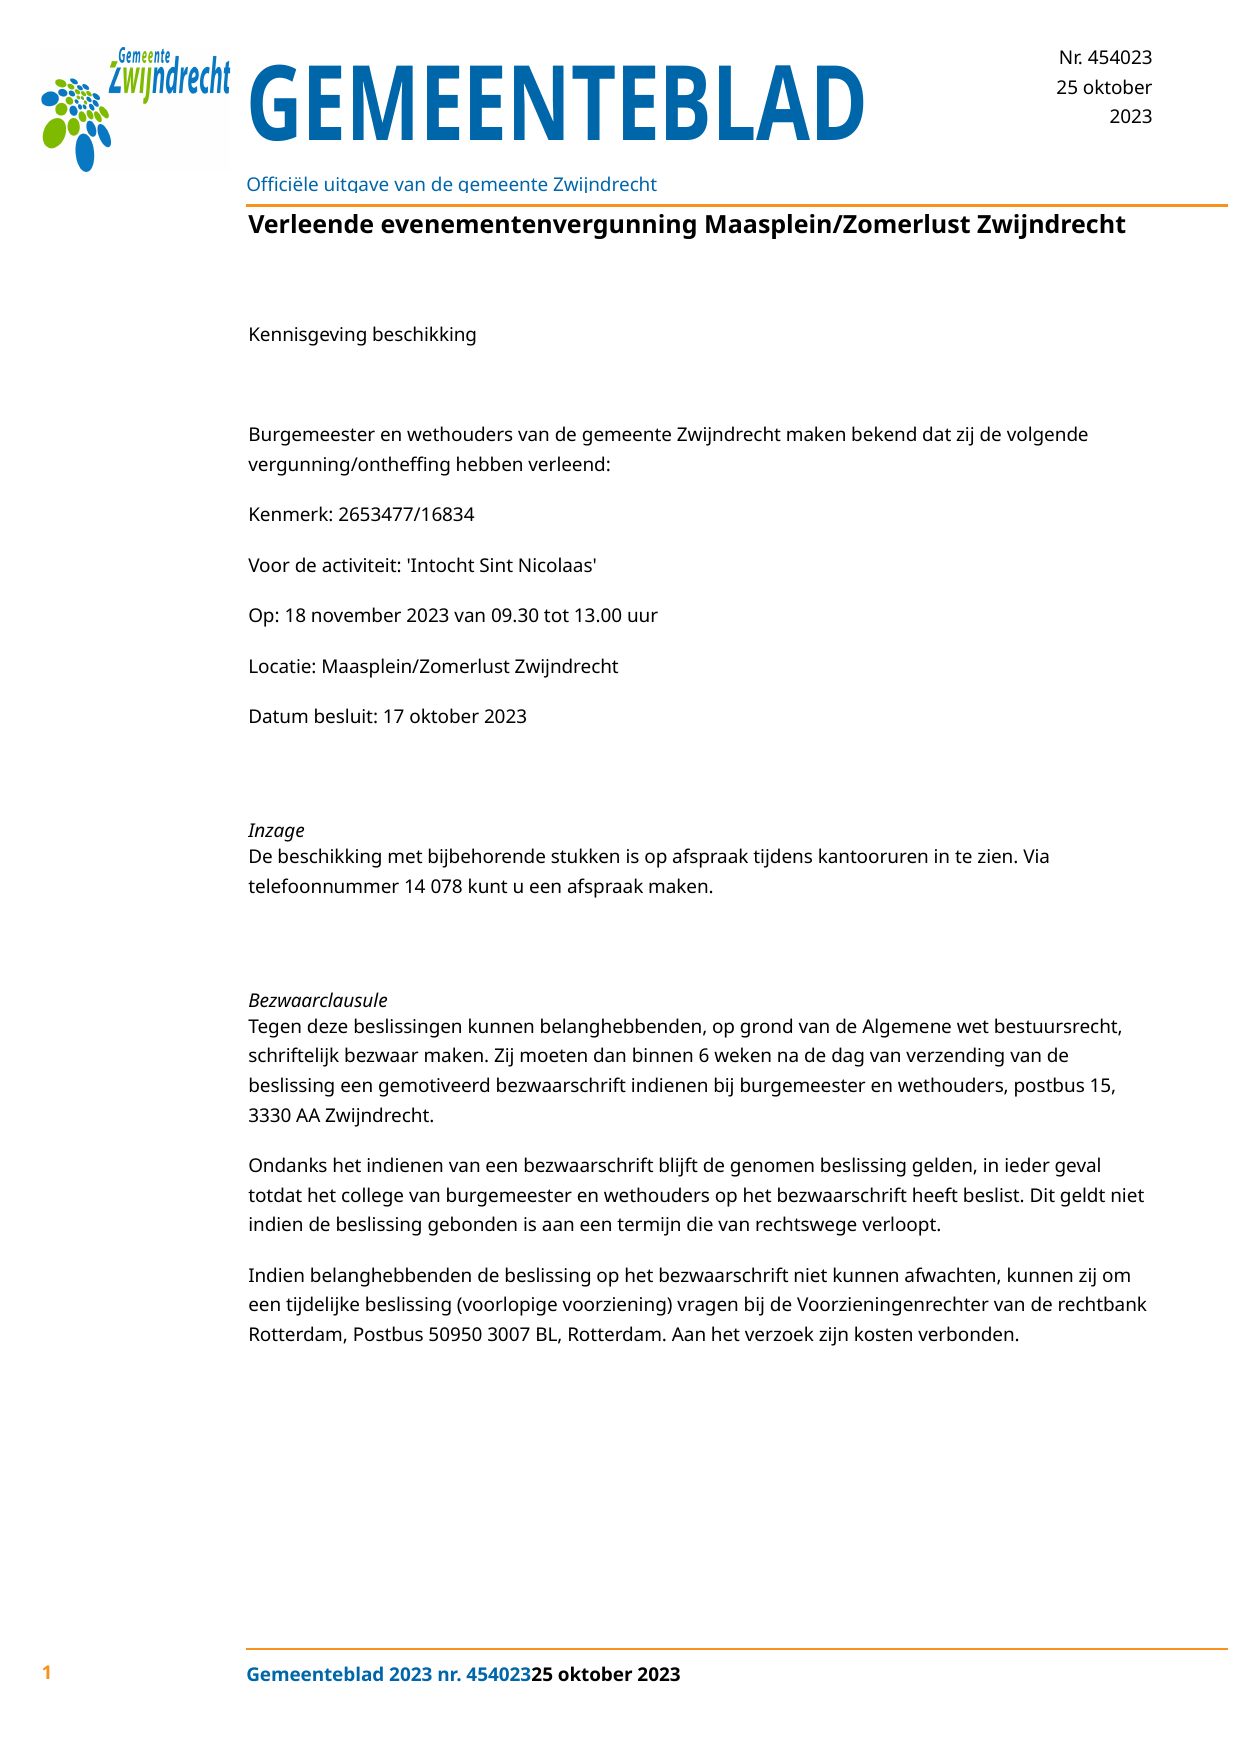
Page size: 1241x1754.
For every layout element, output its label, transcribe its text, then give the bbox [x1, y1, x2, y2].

text De beschikking met bijbehorende stukken is op afspraak tijdens kantooruren in te zien. Via telefoonnummer 14 078 kunt u een afspraak maken. [248, 843, 1152, 899]
text Verleende evenementenvergunning Maasplein/Zomerlust Zwijndrecht [248, 207, 1152, 241]
text Kenmerk: 2653477/16834 [248, 502, 1152, 527]
text Inzage [248, 818, 1152, 843]
text Voor de activiteit: 'Intocht Sint Nicolaas' [248, 552, 1152, 578]
text Burgemeester en wethouders van de gemeente Zwijndrecht maken bekend dat zij de volgende vergunning/ontheffing hebben verleend: [248, 422, 1152, 477]
text Tegen deze beslissingen kunnen belanghebbenden, op grond van de Algemene wet bestuursrecht, schriftelijk bezwaar maken. Zij moeten dan binnen 6 weken na de dag van verzending van de beslissing een gemotiveerd bezwaarschrift indienen bij burgemeester en wethouders, postbus 15, 3330 AA Zwijndrecht. [248, 1013, 1152, 1127]
text Locatie: Maasplein/Zomerlust Zwijndrecht [248, 653, 1152, 678]
text Datum besluit: 17 oktober 2023 [248, 703, 1152, 729]
text Bezwaarclausule [248, 987, 1152, 1013]
picture [41, 47, 231, 172]
text Op: 18 november 2023 van 09.30 tot 13.00 uur [248, 602, 1152, 628]
text Indien belanghebbenden de beslissing op het bezwaarschrift niet kunnen afwachten, kunnen zij om een tijdelijke beslissing (voorlopige voorziening) vragen bij de Voorzieningenrechter van de rechtbank Rotterdam, Postbus 50950 3007 BL, Rotterdam. Aan het verzoek zijn kosten verbonden. [248, 1262, 1152, 1347]
text Ondanks het indienen van een bezwaarschrift blijft de genomen beslissing gelden, in ieder geval totdat het college van burgemeester en wethouders op het bezwaarschrift heeft beslist. Dit geldt niet indien de beslissing gebonden is aan een termijn die van rechtswege verloopt. [248, 1152, 1152, 1237]
text Kennisgeving beschikking [248, 321, 1152, 346]
